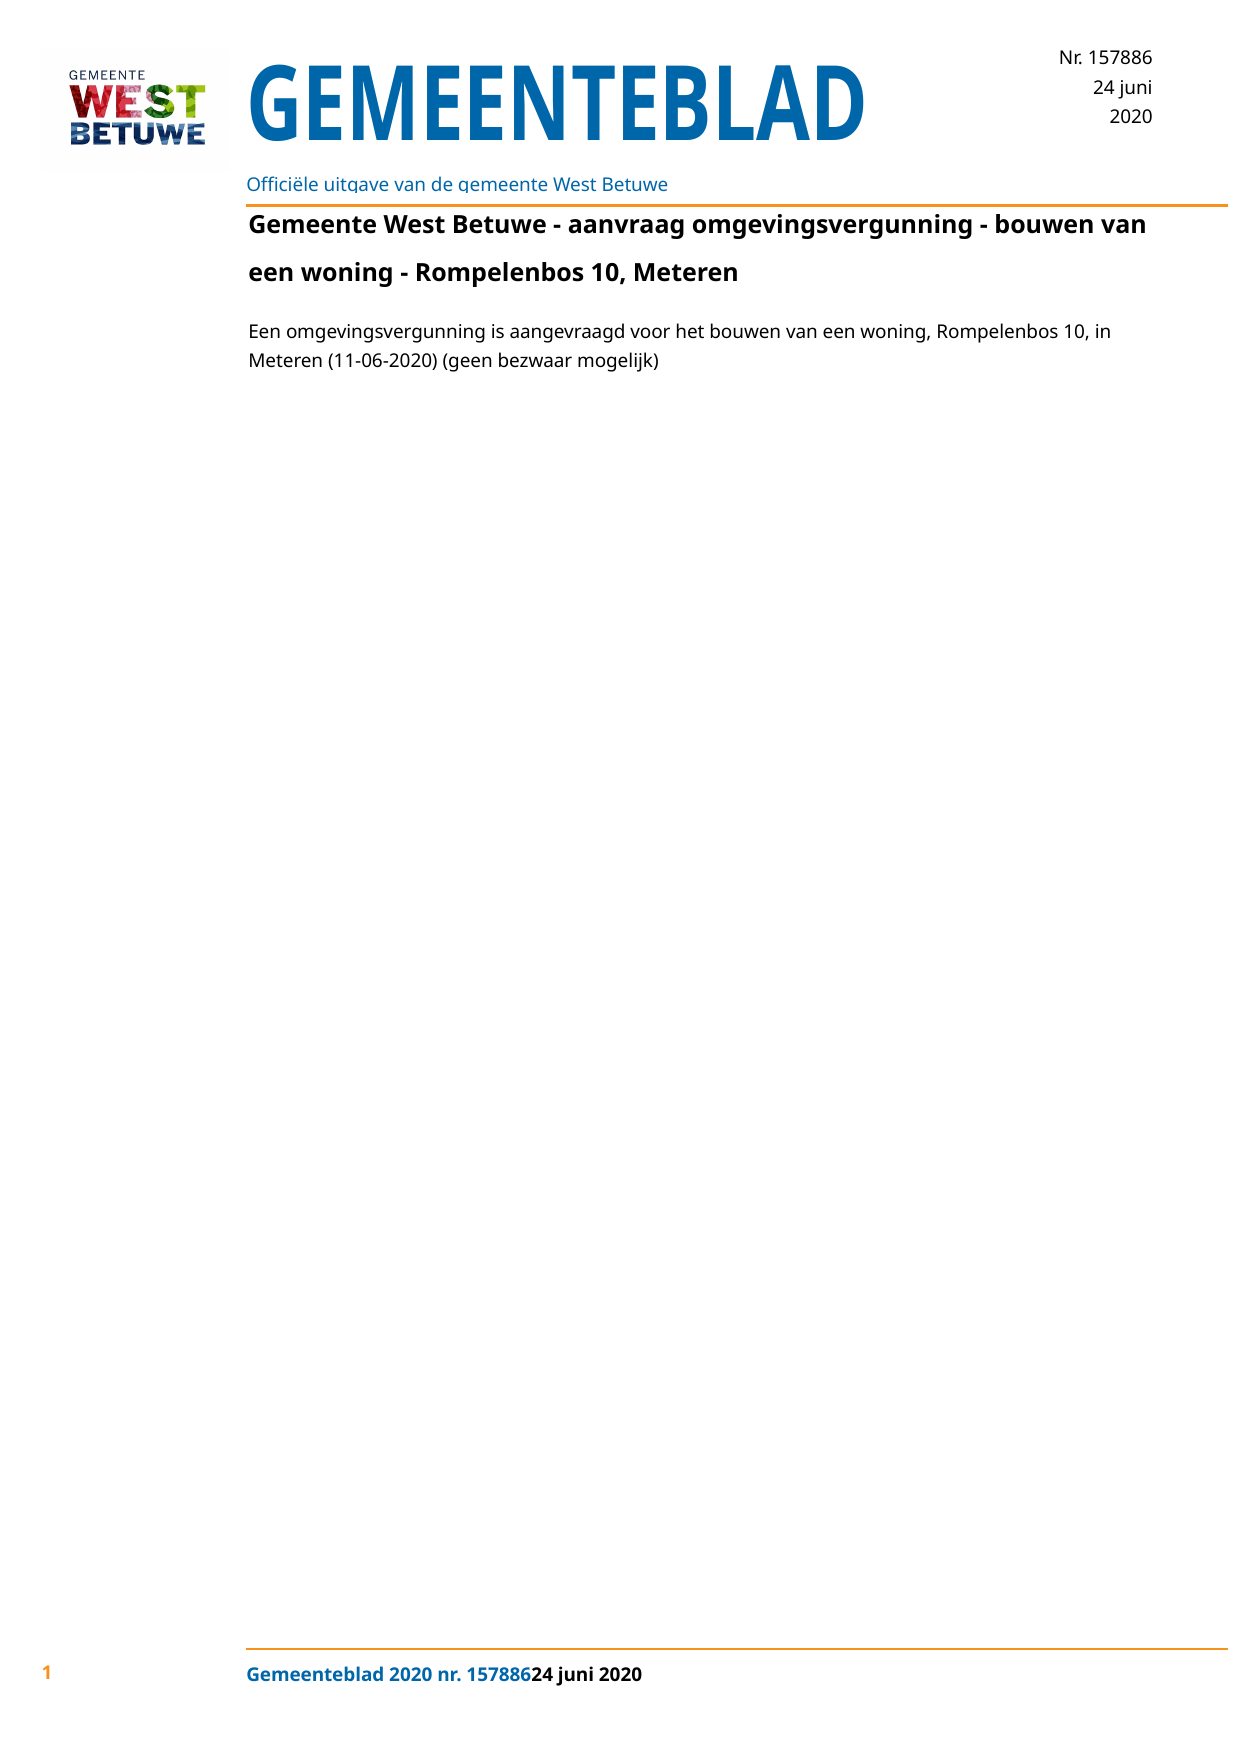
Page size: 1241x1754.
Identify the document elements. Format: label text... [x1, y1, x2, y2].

text Gemeente West Betuwe - aanvraag omgevingsvergunning - bouwen van een woning - Rompelenbos 10, Meteren [248, 207, 1152, 288]
picture [41, 47, 231, 172]
text Een omgevingsvergunning is aangevraagd voor het bouwen van een woning, Rompelenbos 10, in Meteren (11-06-2020) (geen bezwaar mogelijk) [248, 318, 1152, 373]
